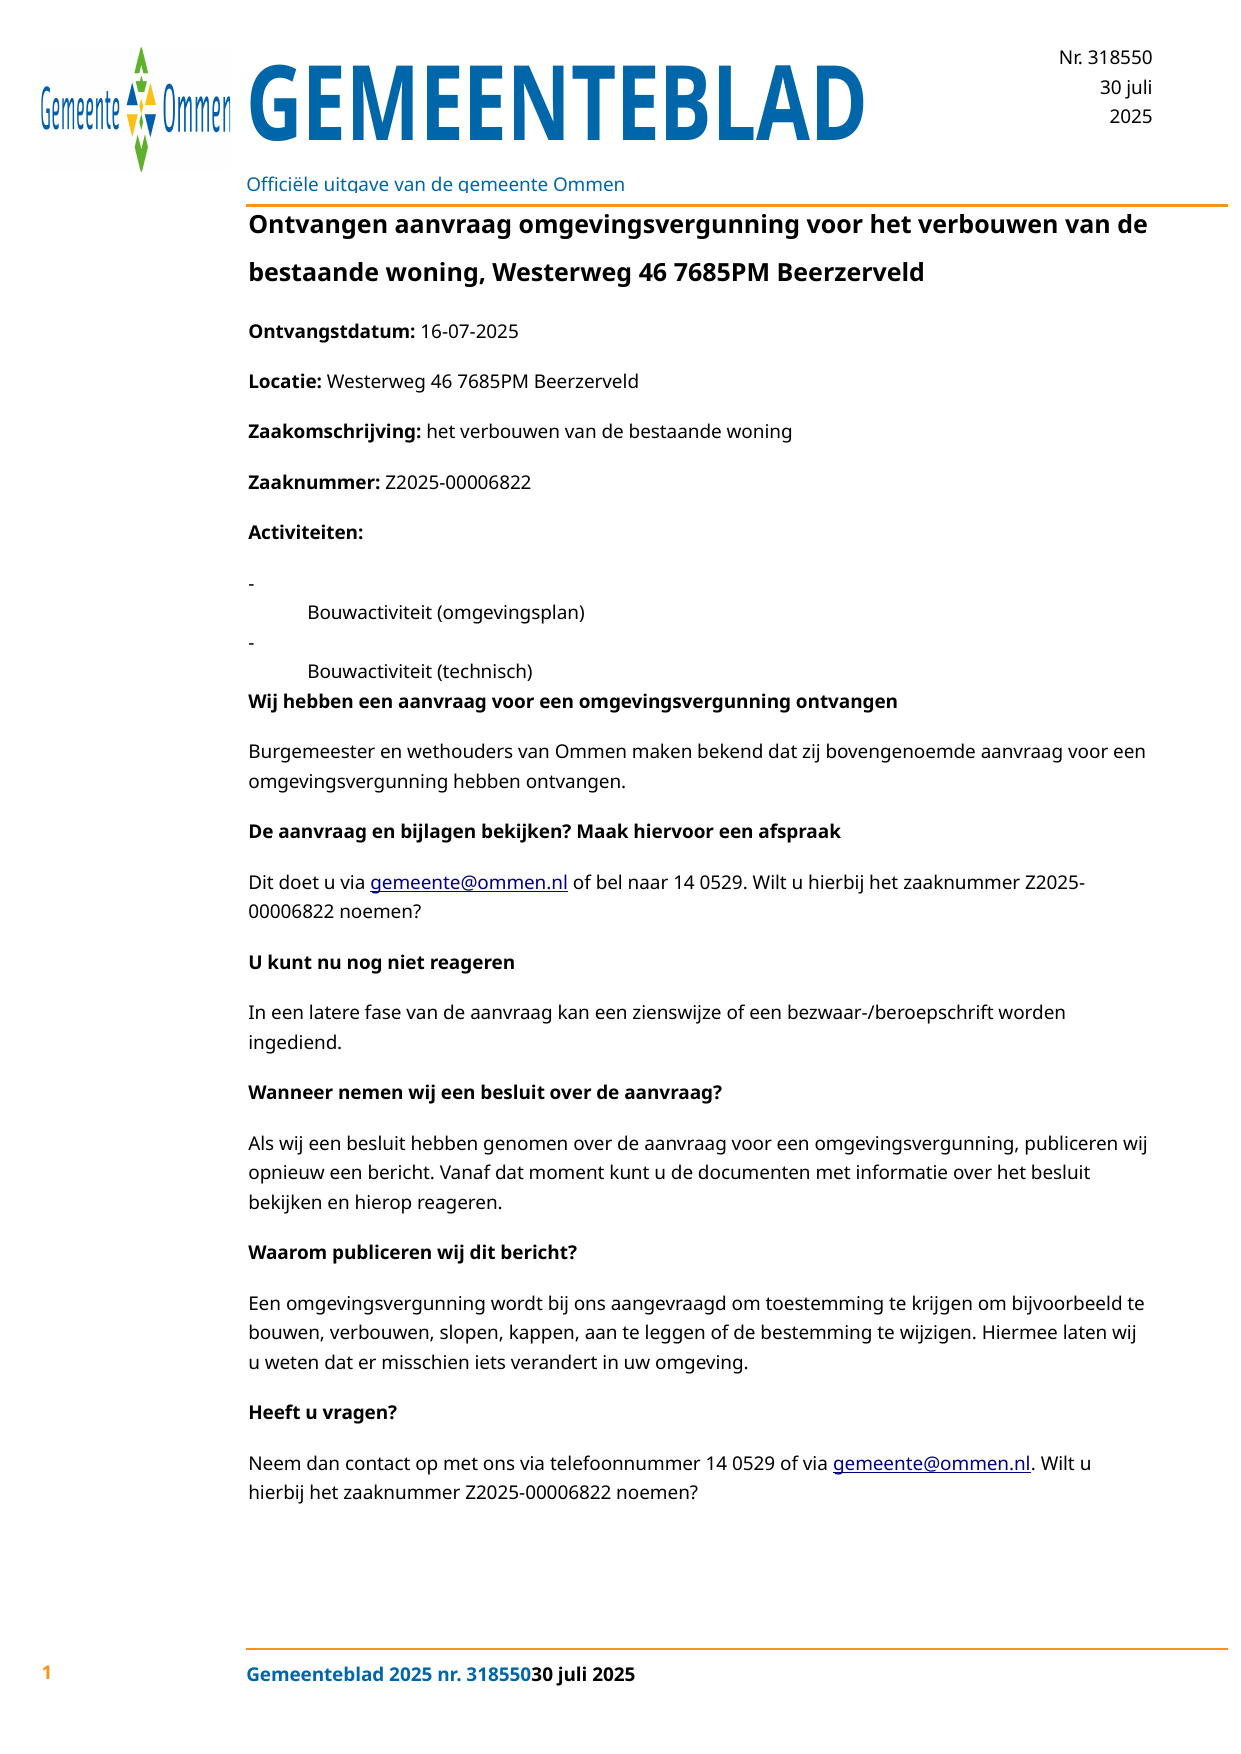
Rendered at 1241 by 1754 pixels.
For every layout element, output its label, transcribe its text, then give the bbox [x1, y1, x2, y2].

text Zaakomschrijving: het verbouwen van de bestaande woning [248, 419, 1152, 444]
text Zaaknummer: Z2025-00006822 [248, 469, 1152, 495]
text Waarom publiceren wij dit bericht? [248, 1239, 1152, 1265]
text Neem dan contact op met ons via telefoonnummer 14 0529 of via gemeente@ommen.nl. Wilt u hierbij het zaaknummer Z2025-00006822 noemen? [248, 1450, 1152, 1505]
text Als wij een besluit hebben genomen over de aanvraag voor een omgevingsvergunning, publiceren wij opnieuw een bericht. Vanaf dat moment kunt u de documenten met informatie over het besluit bekijken en hierop reageren. [248, 1130, 1152, 1215]
text Heeft u vragen? [248, 1399, 1152, 1425]
list Bouwactiviteit (technisch) [248, 659, 1152, 684]
text U kunt nu nog niet reageren [248, 949, 1152, 975]
picture [41, 47, 231, 172]
text In een latere fase van de aanvraag kan een zienswijze of een bezwaar-/beroepschrift worden ingediend. [248, 999, 1152, 1055]
text Burgemeester en wethouders van Ommen maken bekend dat zij bovengenoemde aanvraag voor een omgevingsvergunning hebben ontvangen. [248, 739, 1152, 794]
text Een omgevingsvergunning wordt bij ons aangevraagd om toestemming te krijgen om bijvoorbeeld te bouwen, verbouwen, slopen, kappen, aan te leggen of de bestemming te wijzigen. Hiermee laten wij u weten dat er misschien iets verandert in uw omgeving. [248, 1290, 1152, 1375]
list Bouwactiviteit (omgevingsplan) [248, 599, 1152, 625]
text Dit doet u via gemeente@ommen.nl of bel naar 14 0529. Wilt u hierbij het zaaknummer Z2025-00006822 noemen? [248, 869, 1152, 924]
text Locatie: Westerweg 46 7685PM Beerzerveld [248, 368, 1152, 394]
text Wij hebben een aanvraag voor een omgevingsvergunning ontvangen [248, 688, 1152, 714]
text Ontvangstdatum: 16-07-2025 [248, 318, 1152, 344]
text Activiteiten: [248, 519, 1152, 545]
text Ontvangen aanvraag omgevingsvergunning voor het verbouwen van de bestaande woning, Westerweg 46 7685PM Beerzerveld [248, 207, 1152, 288]
text De aanvraag en bijlagen bekijken? Maak hiervoor een afspraak [248, 819, 1152, 844]
text Wanneer nemen wij een besluit over de aanvraag? [248, 1079, 1152, 1105]
